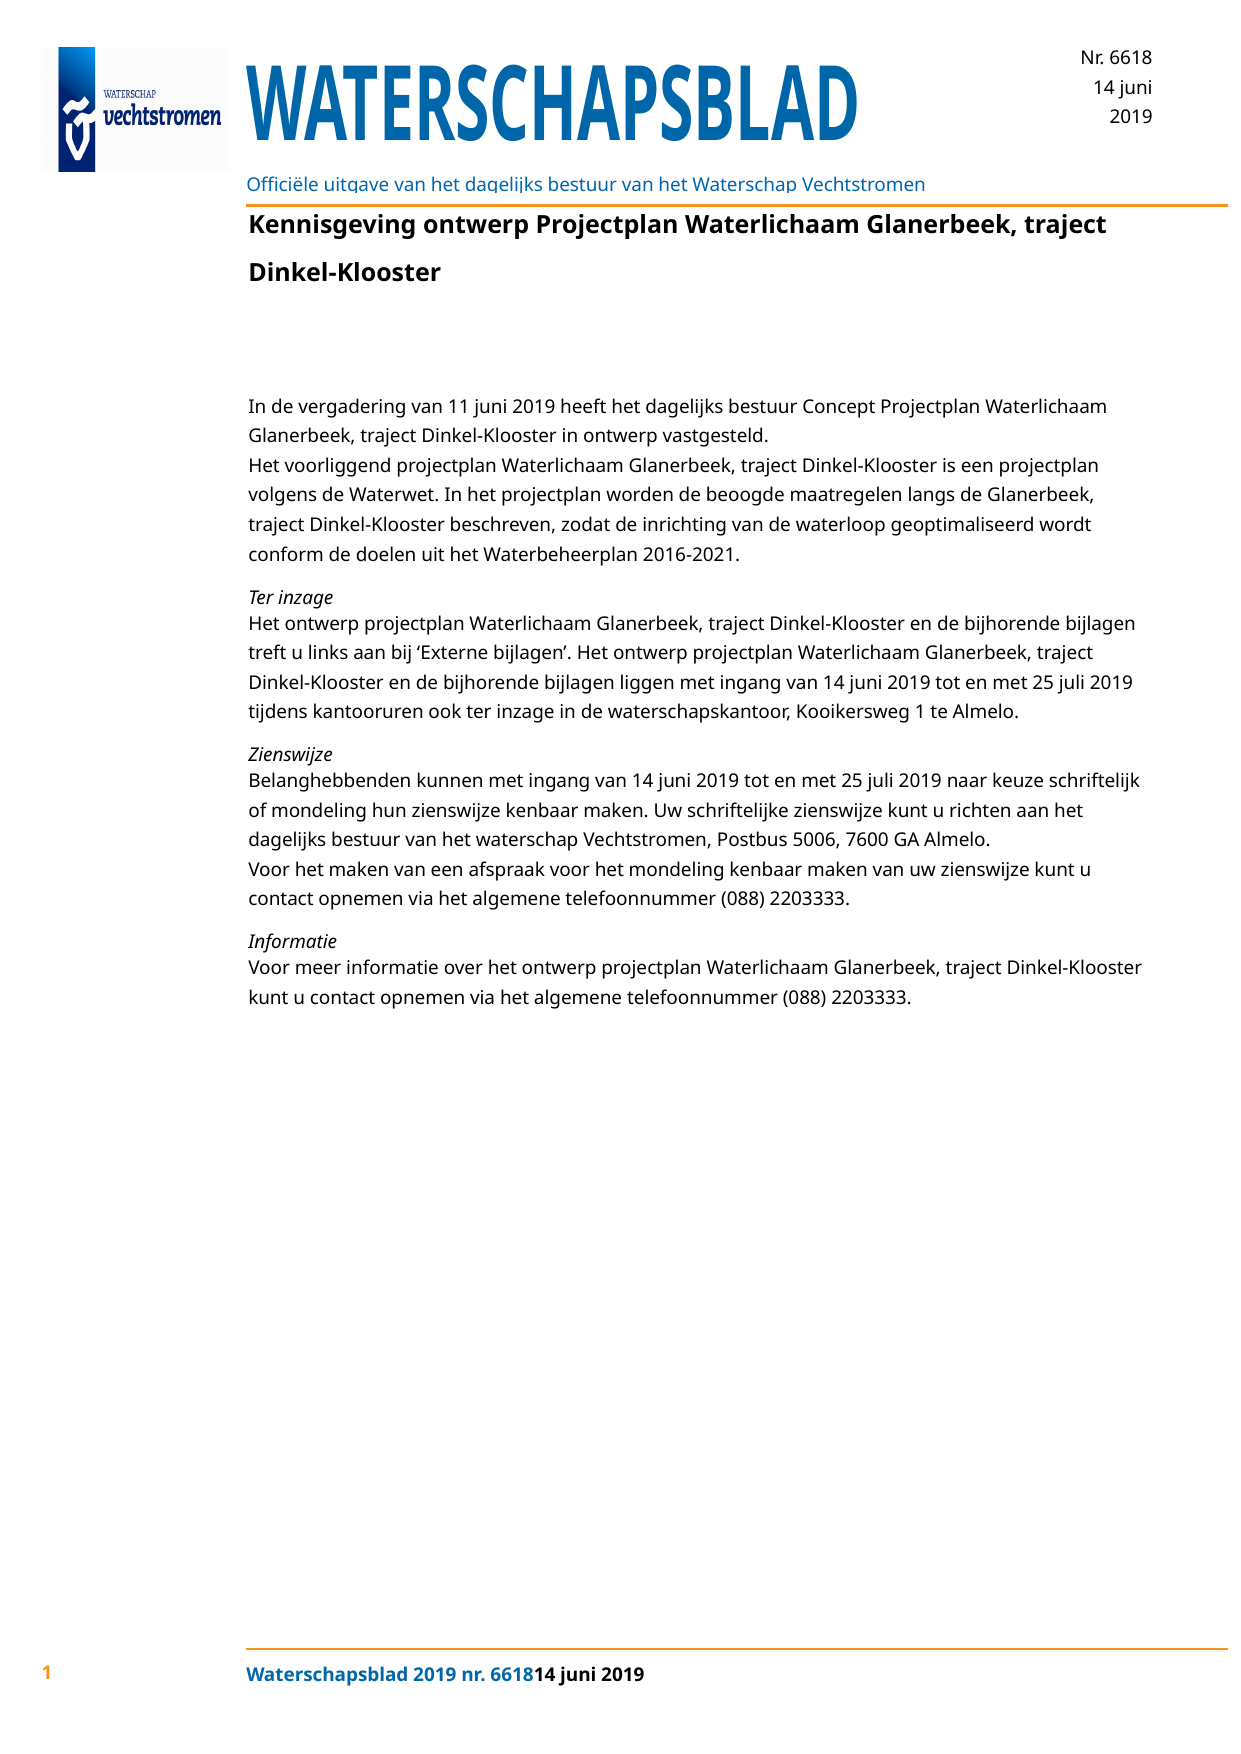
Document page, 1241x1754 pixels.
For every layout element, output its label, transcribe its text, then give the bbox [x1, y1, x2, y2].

text Belanghebbenden kunnen met ingang van 14 juni 2019 tot en met 25 juli 2019 naar keuze schriftelijk of mondeling hun zienswijze kenbaar maken. Uw schriftelijke zienswijze kunt u richten aan het dagelijks bestuur van het waterschap Vechtstromen, Postbus 5006, 7600 GA Almelo. [248, 767, 1152, 852]
text Het voorliggend projectplan Waterlichaam Glanerbeek, traject Dinkel-Klooster is een projectplan volgens de Waterwet. In het projectplan worden de beoogde maatregelen langs de Glanerbeek, traject Dinkel-Klooster beschreven, zodat de inrichting van de waterloop geoptimaliseerd wordt conform de doelen uit het Waterbeheerplan 2016-2021. [248, 452, 1152, 567]
text Voor meer informatie over het ontwerp projectplan Waterlichaam Glanerbeek, traject Dinkel-Klooster kunt u contact opnemen via het algemene telefoonnummer (088) 2203333. [248, 954, 1152, 1010]
text Het ontwerp projectplan Waterlichaam Glanerbeek, traject Dinkel-Klooster en de bijhorende bijlagen treft u links aan bij ‘Externe bijlagen’. Het ontwerp projectplan Waterlichaam Glanerbeek, traject Dinkel-Klooster en de bijhorende bijlagen liggen met ingang van 14 juni 2019 tot en met 25 juli 2019 tijdens kantooruren ook ter inzage in de waterschapskantoor, Kooikersweg 1 te Almelo. [248, 610, 1152, 724]
text Kennisgeving ontwerp Projectplan Waterlichaam Glanerbeek, traject Dinkel-Klooster [248, 207, 1152, 288]
text Informatie [248, 929, 1152, 954]
text Zienswijze [248, 742, 1152, 767]
text Ter inzage [248, 584, 1152, 610]
picture [41, 47, 231, 172]
text Voor het maken van een afspraak voor het mondeling kenbaar maken van uw zienswijze kunt u contact opnemen via het algemene telefoonnummer (088) 2203333. [248, 856, 1152, 911]
text In de vergadering van 11 juni 2019 heeft het dagelijks bestuur Concept Projectplan Waterlichaam Glanerbeek, traject Dinkel-Klooster in ontwerp vastgesteld. [248, 393, 1152, 448]
